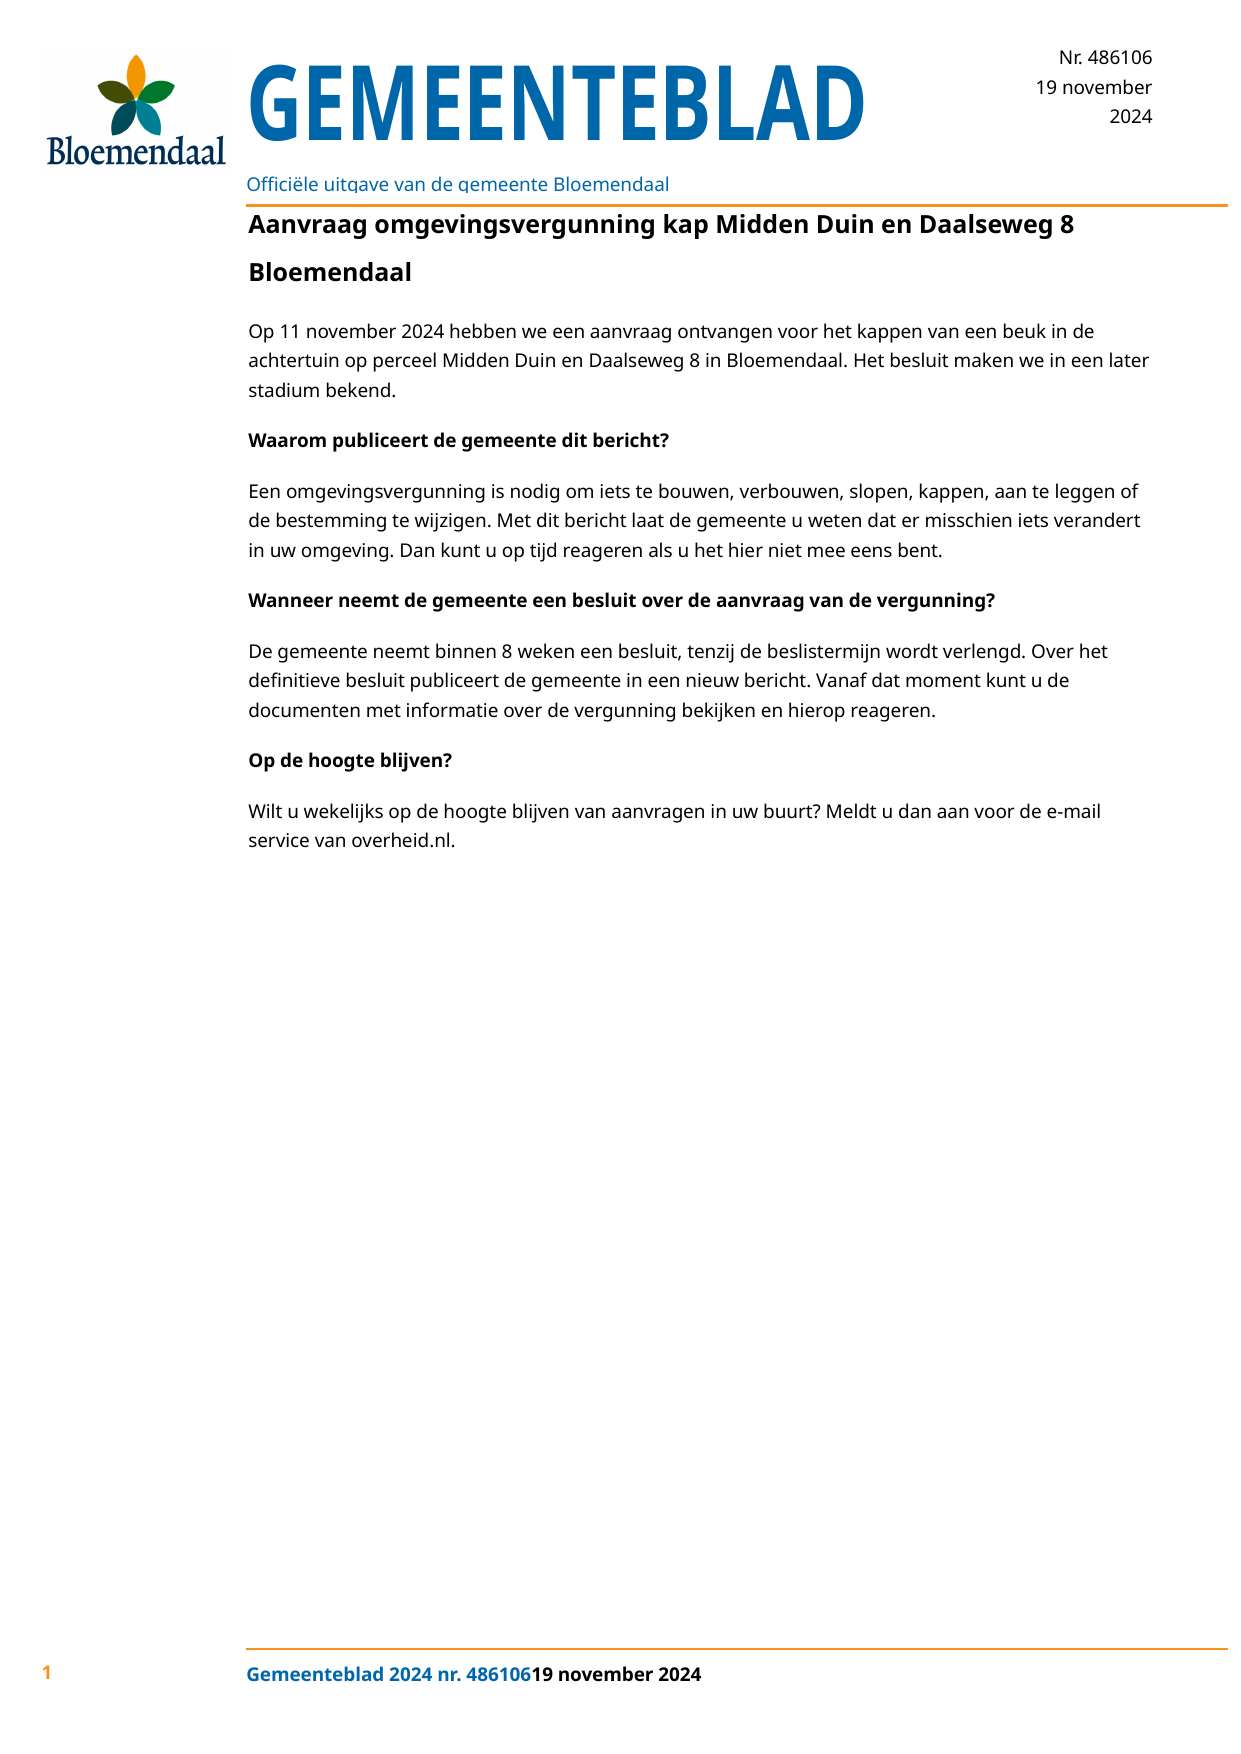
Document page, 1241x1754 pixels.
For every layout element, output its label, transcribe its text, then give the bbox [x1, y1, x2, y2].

text Op de hoogte blijven? [248, 747, 1152, 773]
picture [41, 47, 231, 172]
text Een omgevingsvergunning is nodig om iets te bouwen, verbouwen, slopen, kappen, aan te leggen of de bestemming te wijzigen. Met dit bericht laat de gemeente u weten dat er misschien iets verandert in uw omgeving. Dan kunt u op tijd reageren als u het hier niet mee eens bent. [248, 478, 1152, 563]
text Waarom publiceert de gemeente dit bericht? [248, 427, 1152, 453]
text Op 11 november 2024 hebben we een aanvraag ontvangen voor het kappen van een beuk in de achtertuin op perceel Midden Duin en Daalseweg 8 in Bloemendaal. Het besluit maken we in een later stadium bekend. [248, 318, 1152, 403]
text Wanneer neemt de gemeente een besluit over de aanvraag van de vergunning? [248, 587, 1152, 613]
text De gemeente neemt binnen 8 weken een besluit, tenzij de beslistermijn wordt verlengd. Over het definitieve besluit publiceert de gemeente in een nieuw bericht. Vanaf dat moment kunt u de documenten met informatie over de vergunning bekijken en hierop reageren. [248, 638, 1152, 723]
text Aanvraag omgevingsvergunning kap Midden Duin en Daalseweg 8 Bloemendaal [248, 207, 1152, 288]
text Wilt u wekelijks op de hoogte blijven van aanvragen in uw buurt? Meldt u dan aan voor de e-mail service van overheid.nl. [248, 798, 1152, 853]
